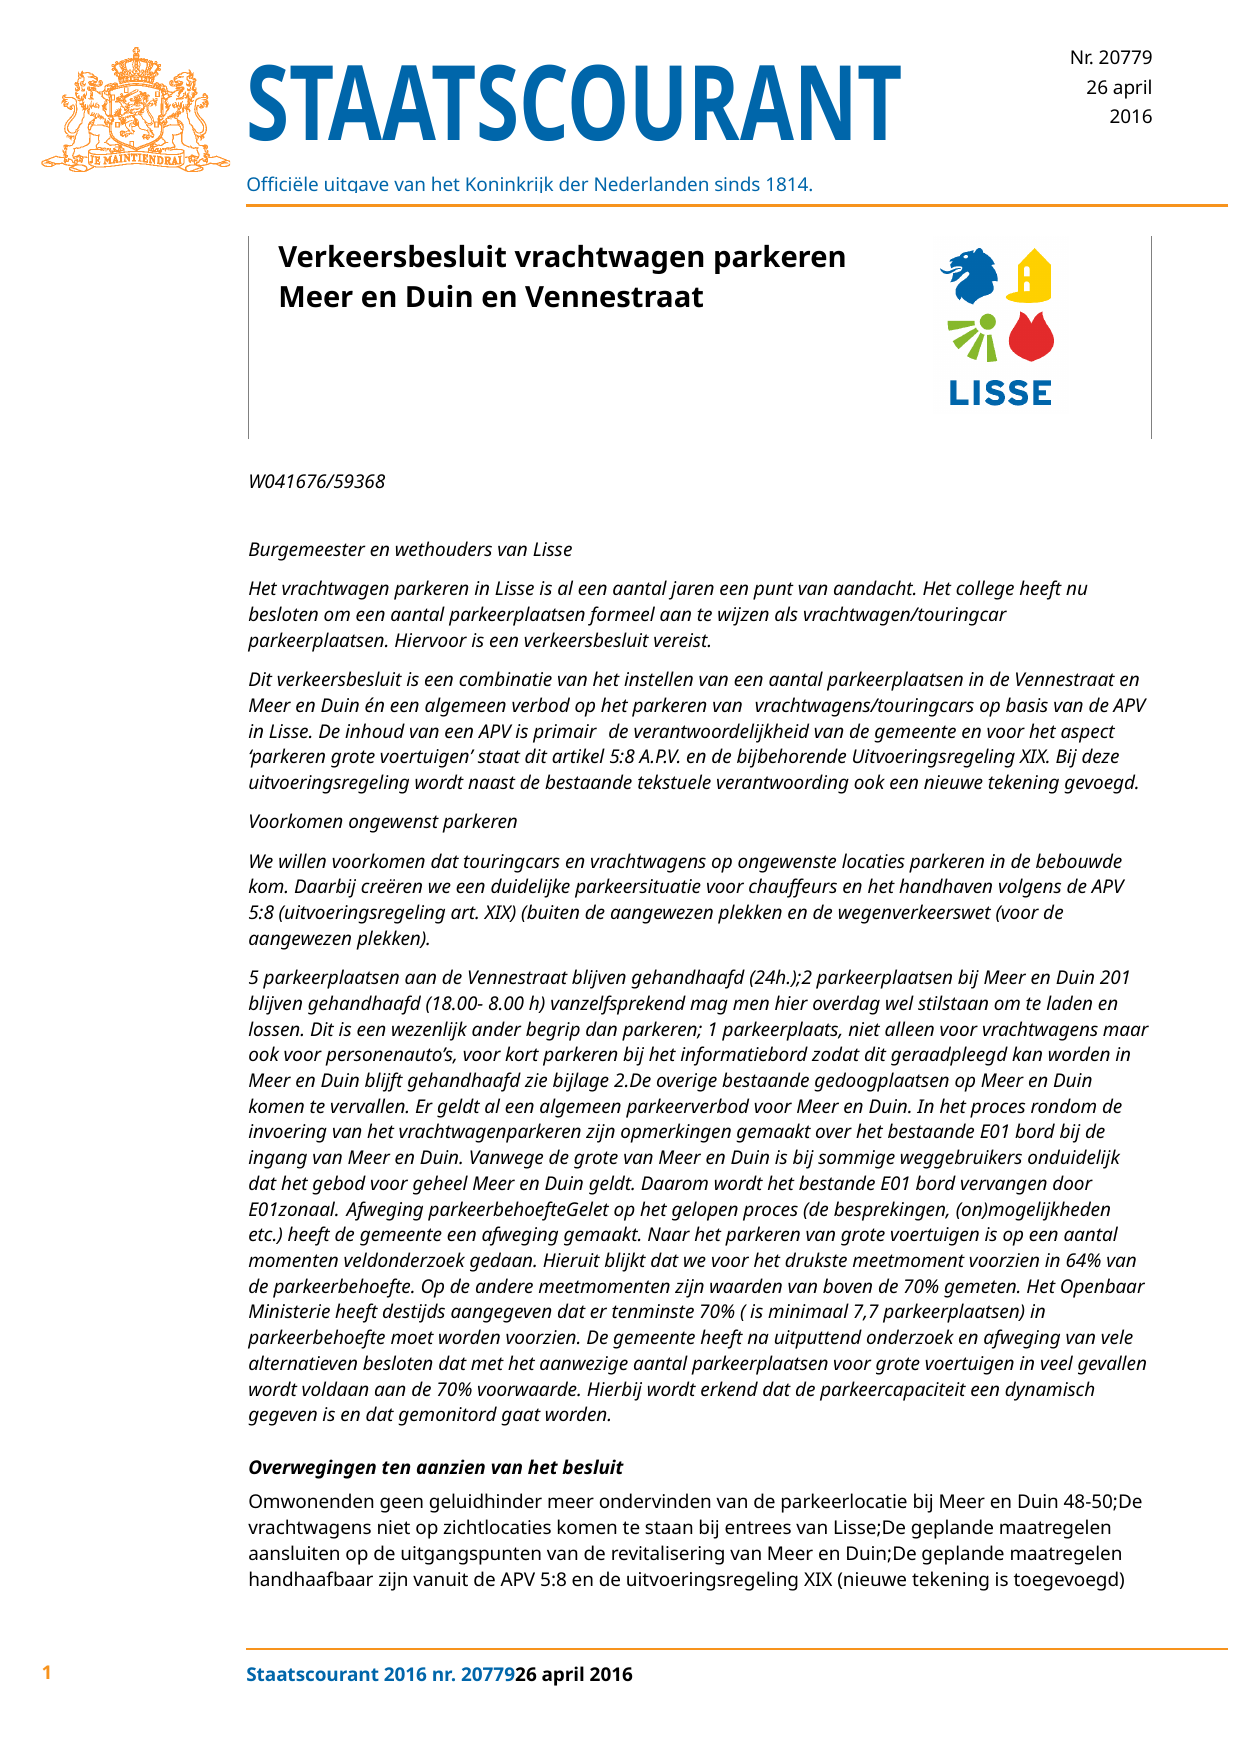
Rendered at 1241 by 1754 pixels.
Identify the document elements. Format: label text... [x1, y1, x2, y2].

table_header Verkeersbesluit vrachtwagen parkeren Meer en Duin en Vennestraat [249, 236, 850, 439]
picture [41, 47, 231, 172]
text Overwegingen ten aanzien van het besluit [248, 1454, 1152, 1480]
text Omwonenden geen geluidhinder meer ondervinden van de parkeerlocatie bij Meer en Duin 48-50;De vrachtwagens niet op zichtlocaties komen te staan bij entrees van Lisse;De geplande maatregelen aansluiten op de uitgangspunten van de revitalisering van Meer en Duin;De geplande maatregelen handhaafbaar zijn vanuit de APV 5:8 en de uitvoeringsregeling XIX (nieuwe tekening is toegevoegd) [248, 1488, 1152, 1591]
picture [932, 236, 1069, 414]
text 5 parkeerplaatsen aan de Vennestraat blijven gehandhaafd (24h.);2 parkeerplaatsen bij Meer en Duin 201 blijven gehandhaafd (18.00- 8.00 h) vanzelfsprekend mag men hier overdag wel stilstaan om te laden en lossen. Dit is een wezenlijk ander begrip dan parkeren; 1 parkeerplaats, niet alleen voor vrachtwagens maar ook voor personenauto’s, voor kort parkeren bij het informatiebord zodat dit geraadpleegd kan worden in Meer en Duin blijft gehandhaafd zie bijlage 2.De overige bestaande gedoogplaatsen op Meer en Duin komen te vervallen. Er geldt al een algemeen parkeerverbod voor Meer en Duin. In het proces rondom de invoering van het vrachtwagenparkeren zijn opmerkingen gemaakt over het bestaande E01 bord bij de ingang van Meer en Duin. Vanwege de grote van Meer en Duin is bij sommige weggebruikers onduidelijk dat het gebod voor geheel Meer en Duin geldt. Daarom wordt het bestande E01 bord vervangen door E01zonaal. Afweging parkeerbehoefteGelet op het gelopen proces (de besprekingen, (on)mogelijkheden etc.) heeft de gemeente een afweging gemaakt. Naar het parkeren van grote voertuigen is op een aantal momenten veldonderzoek gedaan. Hieruit blijkt dat we voor het drukste meetmoment voorzien in 64% van de parkeerbehoefte. Op de andere meetmomenten zijn waarden van boven de 70% gemeten. Het Openbaar Ministerie heeft destijds aangegeven dat er tenminste 70% ( is minimaal 7,7 parkeerplaatsen) in parkeerbehoefte moet worden voorzien. De gemeente heeft na uitputtend onderzoek en afweging van vele alternatieven besloten dat met het aanwezige aantal parkeerplaatsen voor grote voertuigen in veel gevallen wordt voldaan aan de 70% voorwaarde. Hierbij wordt erkend dat de parkeercapaciteit een dynamisch gegeven is en dat gemonitord gaat worden. [248, 964, 1152, 1427]
table_header [1069, 236, 1151, 413]
text Dit verkeersbesluit is een combinatie van het instellen van een aantal parkeerplaatsen in de Vennestraat en Meer en Duin én een algemeen verbod op het parkeren van vrachtwagens/touringcars op basis van de APV in Lisse. De inhoud van een APV is primair de verantwoordelijkheid van de gemeente en voor het aspect ‘parkeren grote voertuigen’ staat dit artikel 5:8 A.P.V. en de bijbehorende Uitvoeringsregeling XIX. Bij deze uitvoeringsregeling wordt naast de bestaande tekstuele verantwoording ook een nieuwe tekening gevoegd. [248, 666, 1152, 795]
table_header [850, 236, 932, 413]
text Burgemeester en wethouders van Lisse [248, 536, 1152, 562]
text We willen voorkomen dat touringcars en vrachtwagens op ongewenste locaties parkeren in de bebouwde kom. Daarbij creëren we een duidelijke parkeersituatie voor chauffeurs en het handhaven volgens de APV 5:8 (uitvoeringsregeling art. XIX) (buiten de aangewezen plekken en de wegenverkeerswet (voor de aangewezen plekken). [248, 848, 1152, 951]
text Voorkomen ongewenst parkeren [248, 808, 1152, 834]
text Het vrachtwagen parkeren in Lisse is al een aantal jaren een punt van aandacht. Het college heeft nu besloten om een aantal parkeerplaatsen formeel aan te wijzen als vrachtwagen/touringcar parkeerplaatsen. Hiervoor is een verkeersbesluit vereist. [248, 576, 1152, 653]
text W041676/59368 [248, 469, 1152, 494]
table_header [850, 414, 1151, 439]
